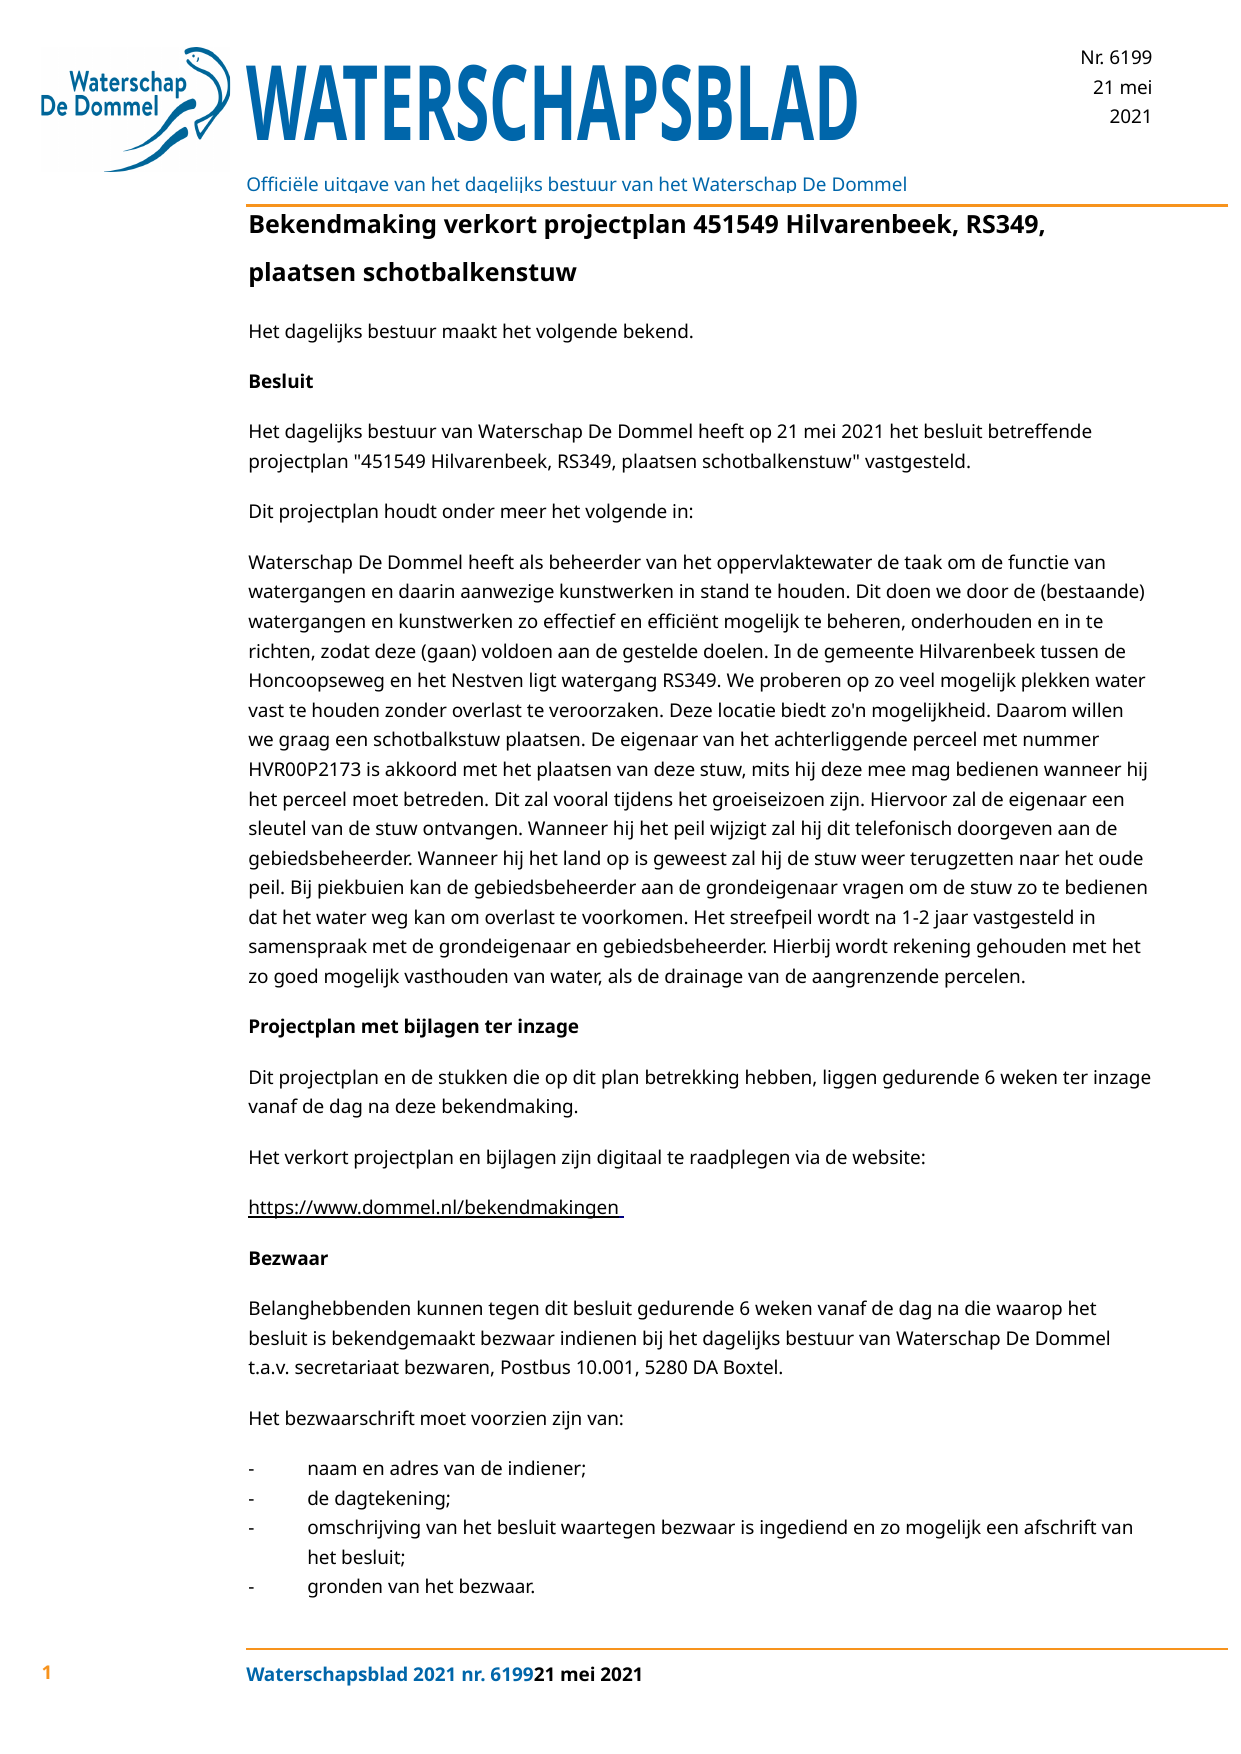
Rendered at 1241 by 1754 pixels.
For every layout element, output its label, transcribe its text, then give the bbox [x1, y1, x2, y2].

text Dit projectplan houdt onder meer het volgende in: [248, 499, 1152, 524]
text https://www.dommel.nl/bekendmakingen [248, 1194, 1152, 1220]
list de dagtekening; [248, 1485, 1152, 1511]
text Het bezwaarschrift moet voorzien zijn van: [248, 1405, 1152, 1431]
text Projectplan met bijlagen ter inzage [248, 1014, 1152, 1039]
text Het dagelijks bestuur maakt het volgende bekend. [248, 318, 1152, 344]
list naam en adres van de indiener; [248, 1455, 1152, 1481]
text Belanghebbenden kunnen tegen dit besluit gedurende 6 weken vanaf de dag na die waarop het besluit is bekendgemaakt bezwaar indienen bij het dagelijks bestuur van Waterschap De Dommel t.a.v. secretariaat bezwaren, Postbus 10.001, 5280 DA Boxtel. [248, 1295, 1152, 1380]
text Besluit [248, 368, 1152, 394]
list gronden van het bezwaar. [248, 1574, 1152, 1599]
picture [204, 47, 231, 76]
picture [198, 118, 210, 131]
text Het verkort projectplan en bijlagen zijn digitaal te raadplegen via de website: [248, 1144, 1152, 1170]
text Bezwaar [248, 1245, 1152, 1271]
list omschrijving van het besluit waartegen bezwaar is ingediend en zo mogelijk een afschrift van het besluit; [248, 1514, 1152, 1570]
text Bekendmaking verkort projectplan 451549 Hilvarenbeek, RS349, plaatsen schotbalkenstuw [248, 207, 1152, 288]
text Waterschap De Dommel heeft als beheerder van het oppervlaktewater de taak om de functie van watergangen en daarin aanwezige kunstwerken in stand te houden. Dit doen we door de (bestaande) watergangen en kunstwerken zo effectief en efficiënt mogelijk te beheren, onderhouden en in te richten, zodat deze (gaan) voldoen aan de gestelde doelen. In de gemeente Hilvarenbeek tussen de Honcoopseweg en het Nestven ligt watergang RS349. We proberen op zo veel mogelijk plekken water vast te houden zonder overlast te veroorzaken. Deze locatie biedt zo'n mogelijkheid. Daarom willen we graag een schotbalkstuw plaatsen. De eigenaar van het achterliggende perceel met nummer HVR00P2173 is akkoord met het plaatsen van deze stuw, mits hij deze mee mag bedienen wanneer hij het perceel moet betreden. Dit zal vooral tijdens het groeiseizoen zijn. Hiervoor zal de eigenaar een sleutel van de stuw ontvangen. Wanneer hij het peil wijzigt zal hij dit telefonisch doorgeven aan de gebiedsbeheerder. Wanneer hij het land op is geweest zal hij de stuw weer terugzetten naar het oude peil. Bij piekbuien kan de gebiedsbeheerder aan de grondeigenaar vragen om de stuw zo te bedienen dat het water weg kan om overlast te voorkomen. Het streefpeil wordt na 1‑2 jaar vastgesteld in samenspraak met de grondeigenaar en gebiedsbeheerder. Hierbij wordt rekening gehouden met het zo goed mogelijk vasthouden van water, als de drainage van de aangrenzende percelen. [248, 549, 1152, 989]
text Dit projectplan en de stukken die op dit plan betrekking hebben, liggen gedurende 6 weken ter inzage vanaf de dag na deze bekendmaking. [248, 1064, 1152, 1119]
picture [41, 47, 231, 172]
text Het dagelijks bestuur van Waterschap De Dommel heeft op 21 mei 2021 het besluit betreffende projectplan "451549 Hilvarenbeek, RS349, plaatsen schotbalkenstuw" vastgesteld. [248, 419, 1152, 474]
picture [45, 99, 51, 111]
